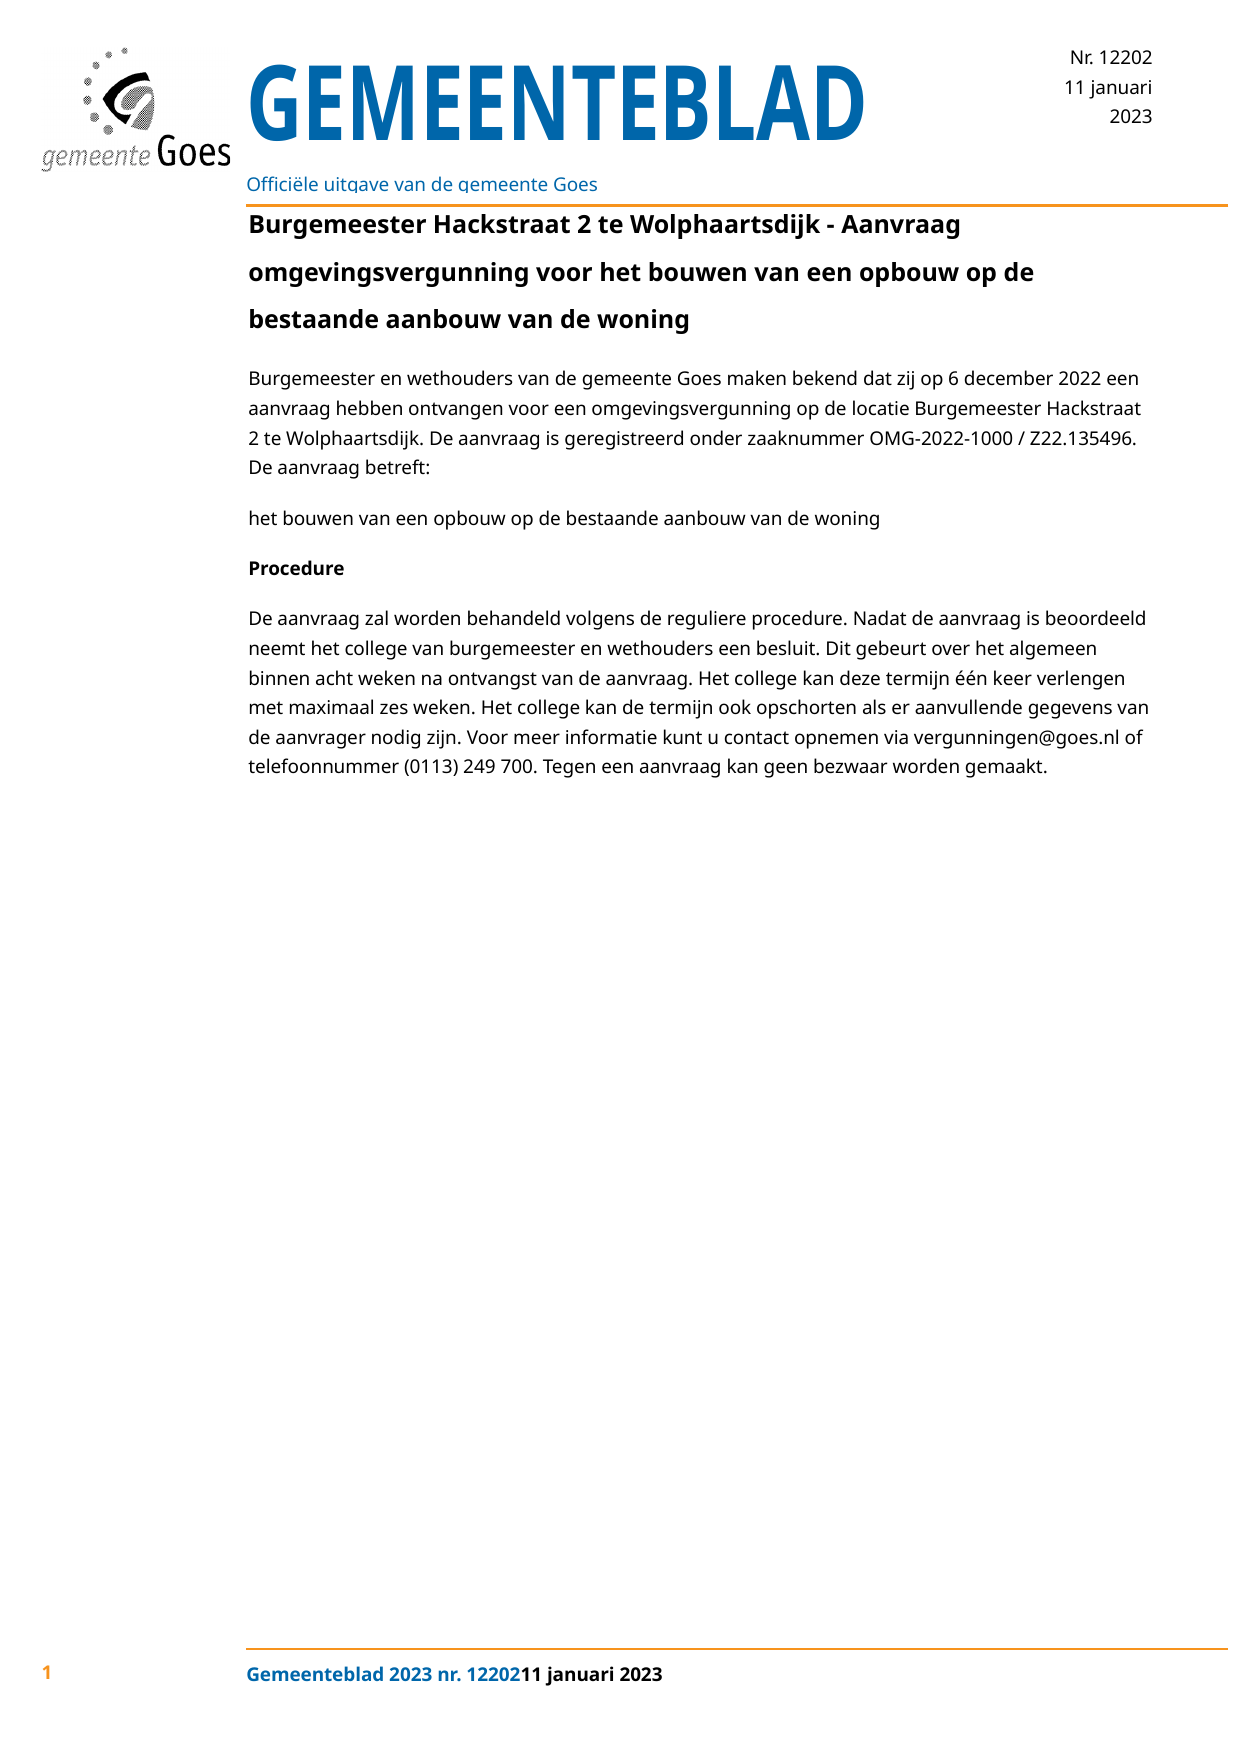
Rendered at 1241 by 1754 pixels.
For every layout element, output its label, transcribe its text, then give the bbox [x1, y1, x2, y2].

text Burgemeester Hackstraat 2 te Wolphaartsdijk - Aanvraag omgevingsvergunning voor het bouwen van een opbouw op de bestaande aanbouw van de woning [248, 207, 1152, 336]
picture [41, 47, 231, 172]
text Burgemeester en wethouders van de gemeente Goes maken bekend dat zij op 6 december 2022 een aanvraag hebben ontvangen voor een omgevingsvergunning op de locatie Burgemeester Hackstraat 2 te Wolphaartsdijk. De aanvraag is geregistreerd onder zaaknummer OMG-2022-1000 / Z22.135496. De aanvraag betreft: [248, 366, 1152, 480]
text De aanvraag zal worden behandeld volgens de reguliere procedure. Nadat de aanvraag is beoordeeld neemt het college van burgemeester en wethouders een besluit. Dit gebeurt over het algemeen binnen acht weken na ontvangst van de aanvraag. Het college kan deze termijn één keer verlengen met maximaal zes weken. Het college kan de termijn ook opschorten als er aanvullende gegevens van de aanvrager nodig zijn. Voor meer informatie kunt u contact opnemen via vergunningen@goes.nl of telefoonnummer (0113) 249 700. Tegen een aanvraag kan geen bezwaar worden gemaakt. [248, 606, 1152, 779]
text het bouwen van een opbouw op de bestaande aanbouw van de woning [248, 505, 1152, 530]
text Procedure [248, 555, 1152, 581]
